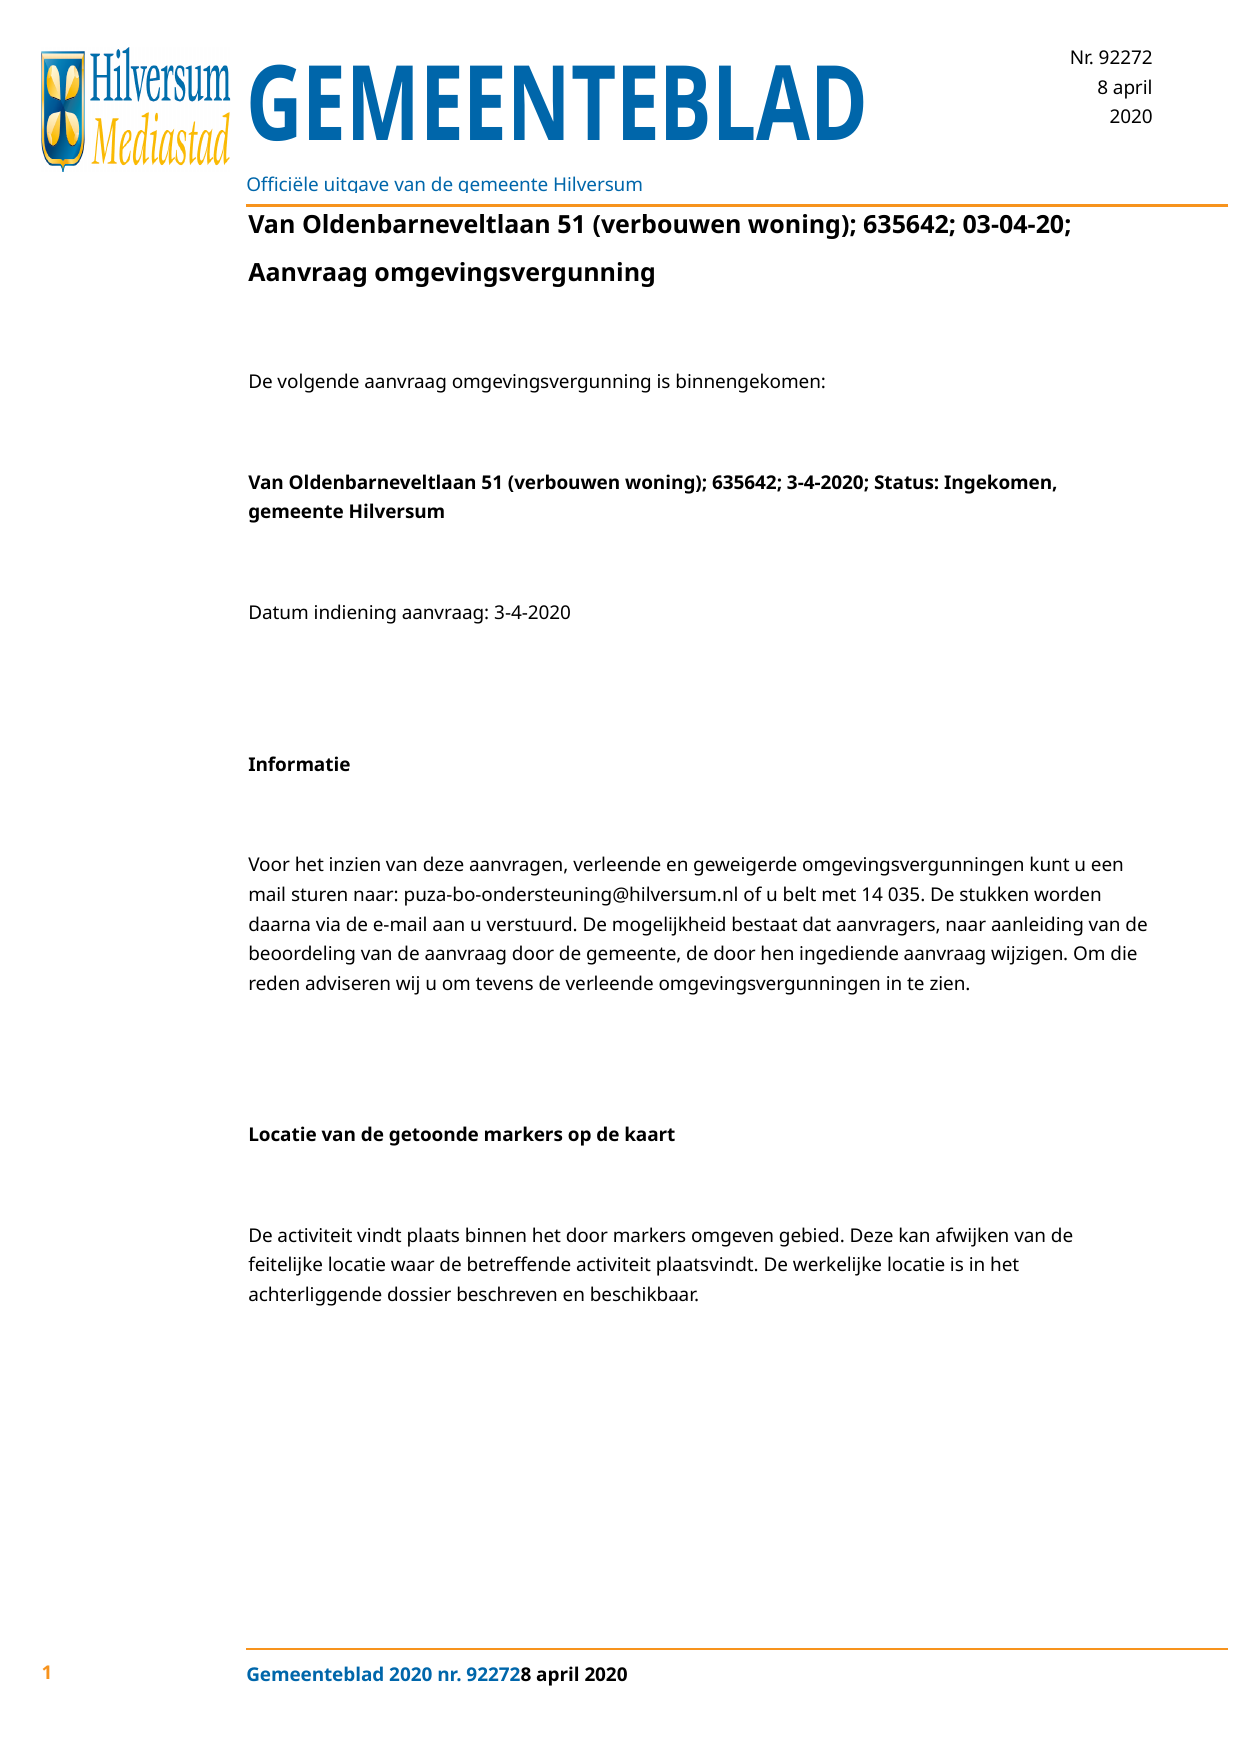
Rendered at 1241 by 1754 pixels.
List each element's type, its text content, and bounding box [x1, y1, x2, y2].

picture [41, 47, 231, 172]
text Van Oldenbarneveltlaan 51 (verbouwen woning); 635642; 03-04-20; Aanvraag omgevingsvergunning [248, 207, 1152, 288]
text De volgende aanvraag omgevingsvergunning is binnengekomen: [248, 368, 1152, 394]
text Locatie van de getoonde markers op de kaart [248, 1121, 1152, 1147]
text De activiteit vindt plaats binnen het door markers omgeven gebied. Deze kan afwijken van de feitelijke locatie waar de betreffende activiteit plaatsvindt. De werkelijke locatie is in het achterliggende dossier beschreven en beschikbaar. [248, 1222, 1152, 1307]
text Datum indiening aanvraag: 3-4-2020 [248, 599, 1152, 625]
text Van Oldenbarneveltlaan 51 (verbouwen woning); 635642; 3-4-2020; Status: Ingekomen, gemeente Hilversum [248, 469, 1152, 524]
text Voor het inzien van deze aanvragen, verleende en geweigerde omgevingsvergunningen kunt u een mail sturen naar: puza-bo-ondersteuning@hilversum.nl of u belt met 14 035. De stukken worden daarna via de e-mail aan u verstuurd. De mogelijkheid bestaat dat aanvragers, naar aanleiding van de beoordeling van de aanvraag door de gemeente, de door hen ingediende aanvraag wijzigen. Om die reden adviseren wij u om tevens de verleende omgevingsvergunningen in te zien. [248, 852, 1152, 996]
text Informatie [248, 751, 1152, 777]
